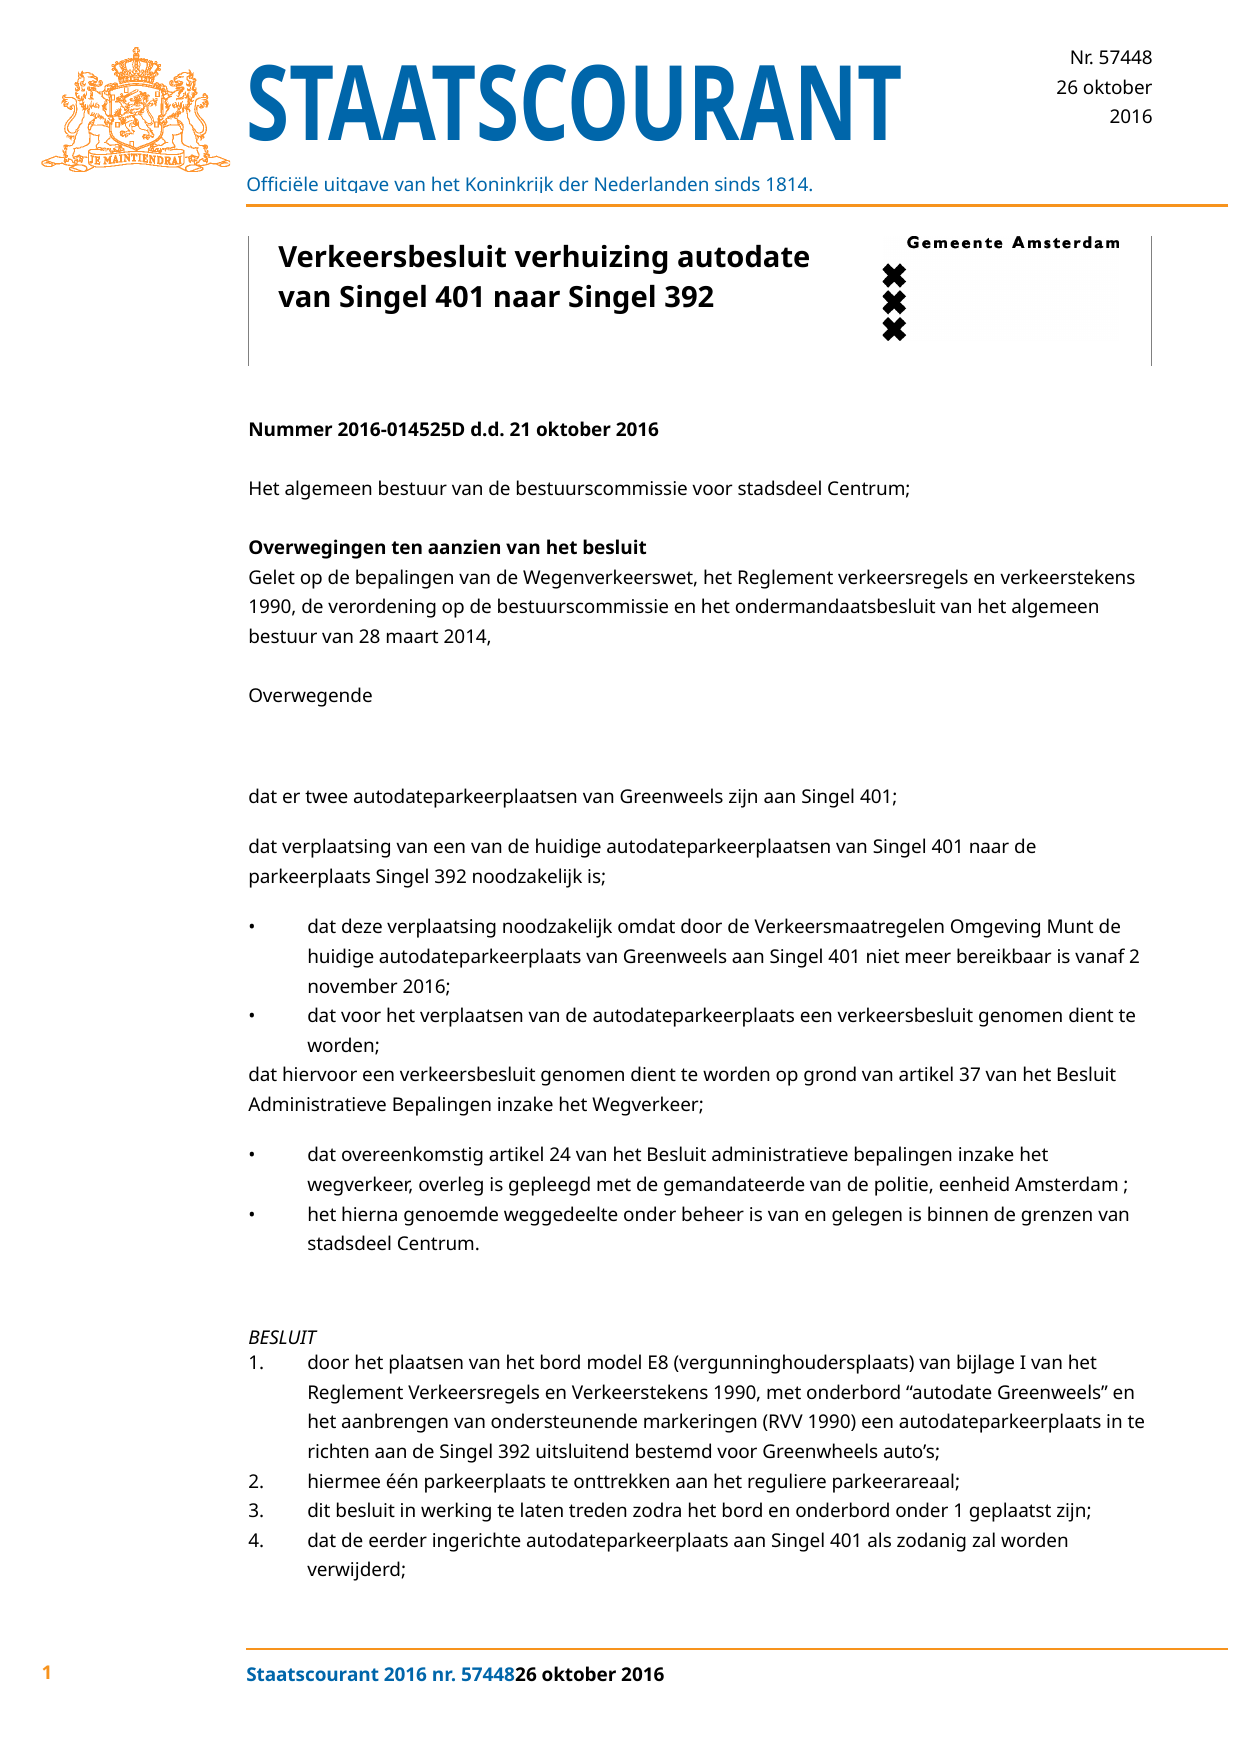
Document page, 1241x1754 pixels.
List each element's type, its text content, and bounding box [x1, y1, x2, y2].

table_header [850, 236, 1151, 366]
picture [882, 236, 1119, 341]
text Nummer 2016-014525D d.d. 21 oktober 2016 [248, 416, 1152, 442]
list het hierna genoemde weggedeelte onder beheer is van en gelegen is binnen de grenzen van stadsdeel Centrum. [248, 1201, 1152, 1256]
text dat hiervoor een verkeersbesluit genomen dient te worden op grond van artikel 37 van het Besluit Administratieve Bepalingen inzake het Wegverkeer; [248, 1062, 1152, 1117]
picture [41, 47, 231, 172]
text Het algemeen bestuur van de bestuurscommissie voor stadsdeel Centrum; [248, 475, 1152, 501]
text Gelet op de bepalingen van de Wegenverkeerswet, het Reglement verkeersregels en verkeerstekens 1990, de verordening op de bestuurscommissie en het ondermandaatsbesluit van het algemeen bestuur van 28 maart 2014, [248, 564, 1152, 649]
text Overwegende [248, 682, 1152, 708]
list door het plaatsen van het bord model E8 (vergunninghoudersplaats) van bijlage I van het Reglement Verkeersregels en Verkeerstekens 1990, met onderbord “autodate Greenweels” en het aanbrengen van ondersteunende markeringen (RVV 1990) een autodateparkeerplaats in te richten aan de Singel 392 uitsluitend bestemd voor Greenwheels auto’s; [248, 1349, 1152, 1464]
list hiermee één parkeerplaats te onttrekken aan het reguliere parkeerareaal; [248, 1468, 1152, 1494]
list dat de eerder ingerichte autodateparkeerplaats aan Singel 401 als zodanig zal worden verwijderd; [248, 1527, 1152, 1582]
text Overwegingen ten aanzien van het besluit [248, 534, 1152, 560]
text BESLUIT [248, 1324, 1152, 1349]
list dat deze verplaatsing noodzakelijk omdat door de Verkeersmaatregelen Omgeving Munt de huidige autodateparkeerplaats van Greenweels aan Singel 401 niet meer bereikbaar is vanaf 2 november 2016; [248, 914, 1152, 998]
table_header Verkeersbesluit verhuizing autodate van Singel 401 naar Singel 392 [249, 236, 850, 366]
list dit besluit in werking te laten treden zodra het bord en onderbord onder 1 geplaatst zijn; [248, 1497, 1152, 1523]
list dat voor het verplaatsen van de autodateparkeerplaats een verkeersbesluit genomen dient te worden; [248, 1002, 1152, 1058]
text dat er twee autodateparkeerplaatsen van Greenweels zijn aan Singel 401; [248, 783, 1152, 809]
text dat verplaatsing van een van de huidige autodateparkeerplaatsen van Singel 401 naar de parkeerplaats Singel 392 noodzakelijk is; [248, 834, 1152, 889]
list dat overeenkomstig artikel 24 van het Besluit administratieve bepalingen inzake het wegverkeer, overleg is gepleegd met de gemandateerde van de politie, eenheid Amsterdam ; [248, 1142, 1152, 1197]
